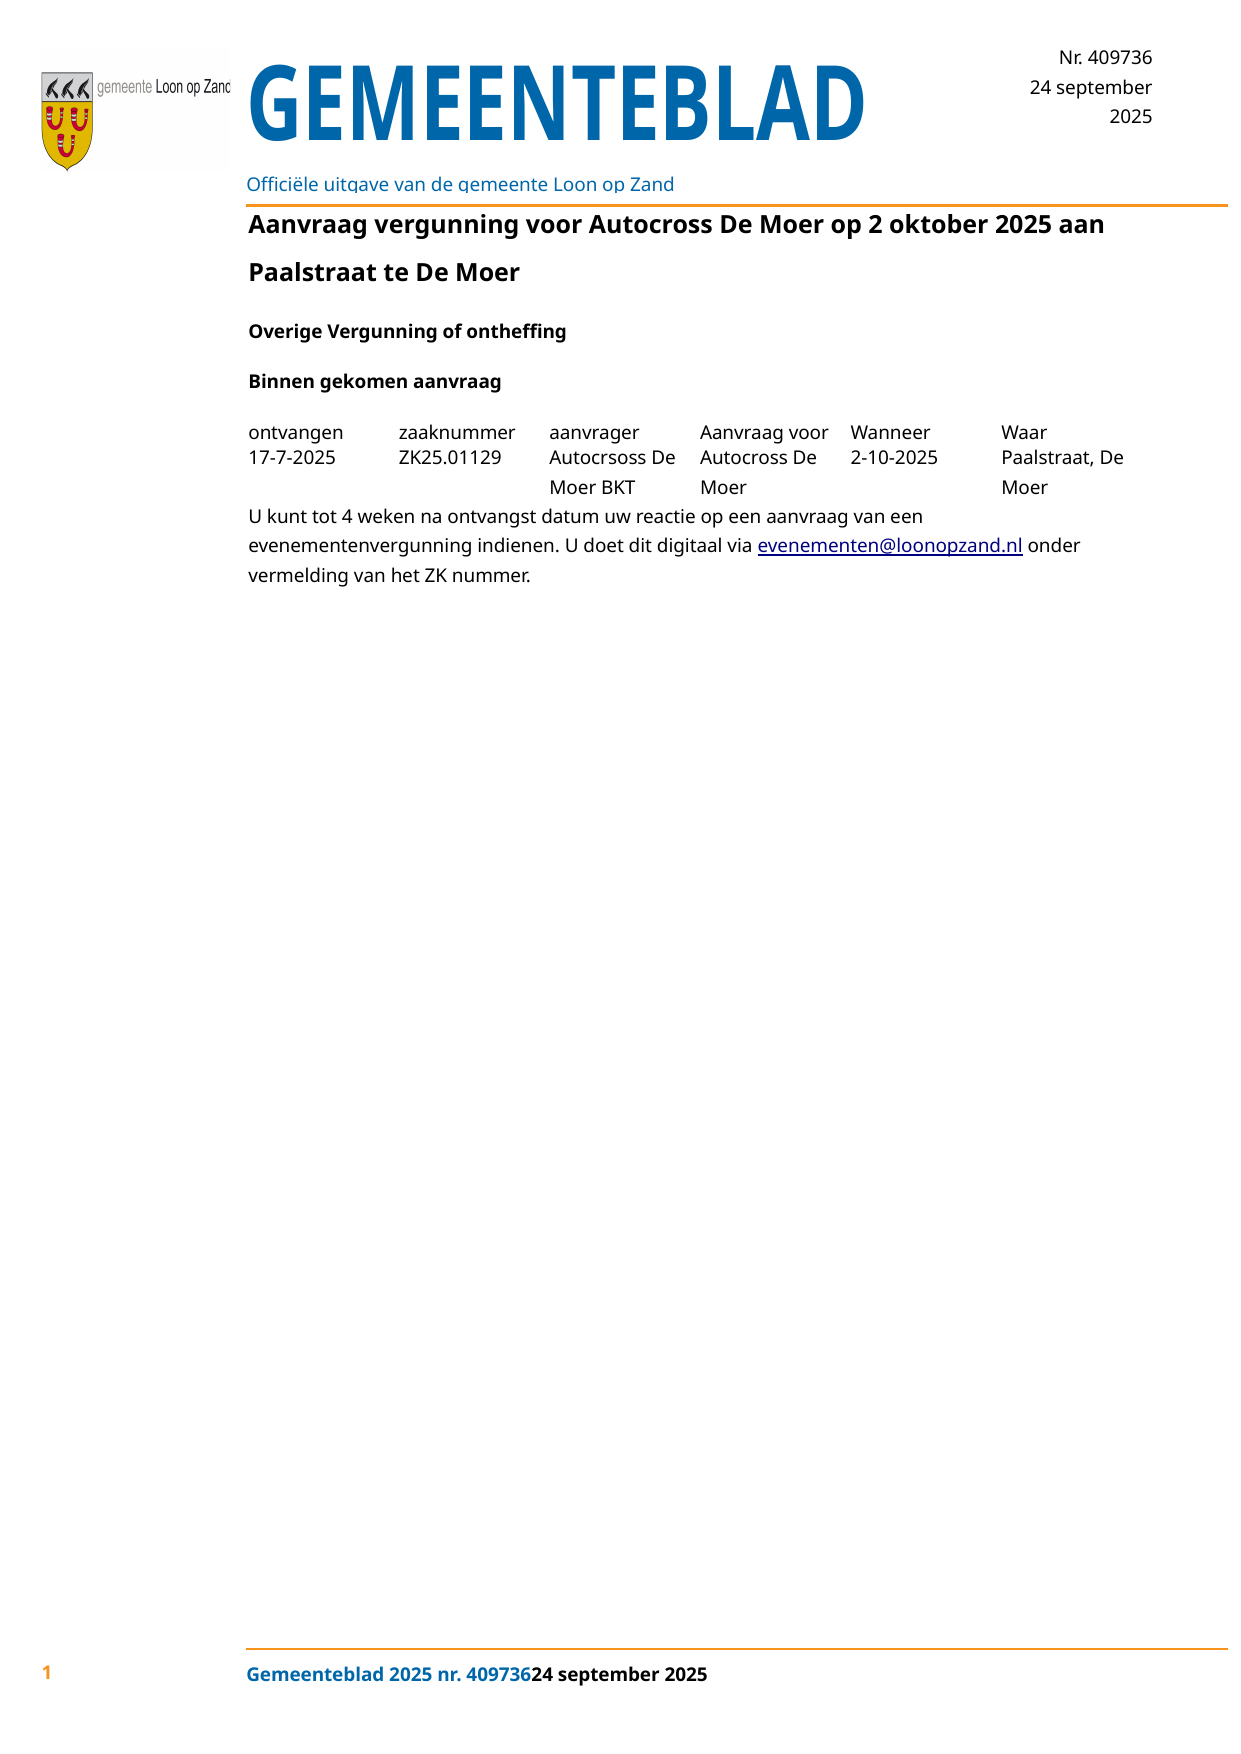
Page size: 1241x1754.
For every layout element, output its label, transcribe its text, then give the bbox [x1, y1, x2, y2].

table_header aanvrager [549, 419, 700, 444]
table_header Aanvraag voor [700, 419, 850, 444]
table_header Waar [1001, 419, 1152, 444]
table_cell Autocross De Moer [700, 445, 850, 500]
table_cell 17-7-2025 [248, 445, 398, 500]
table_cell Paalstraat, De Moer [1001, 445, 1152, 500]
table_header ontvangen [248, 419, 398, 444]
text Binnen gekomen aanvraag [248, 368, 1152, 394]
text Overige Vergunning of ontheffing [248, 318, 1152, 344]
picture [41, 47, 231, 172]
table_cell ZK25.01129 [399, 445, 549, 500]
table_header zaaknummer [399, 419, 549, 444]
table_cell Autocrsoss De Moer BKT [549, 445, 700, 500]
table_header Wanneer [850, 419, 1001, 444]
text U kunt tot 4 weken na ontvangst datum uw reactie op een aanvraag van een evenementenvergunning indienen. U doet dit digitaal via evenementen@loonopzand.nl onder vermelding van het ZK nummer. [248, 503, 1152, 588]
table_cell 2-10-2025 [850, 445, 1001, 500]
text Aanvraag vergunning voor Autocross De Moer op 2 oktober 2025 aan Paalstraat te De Moer [248, 207, 1152, 288]
